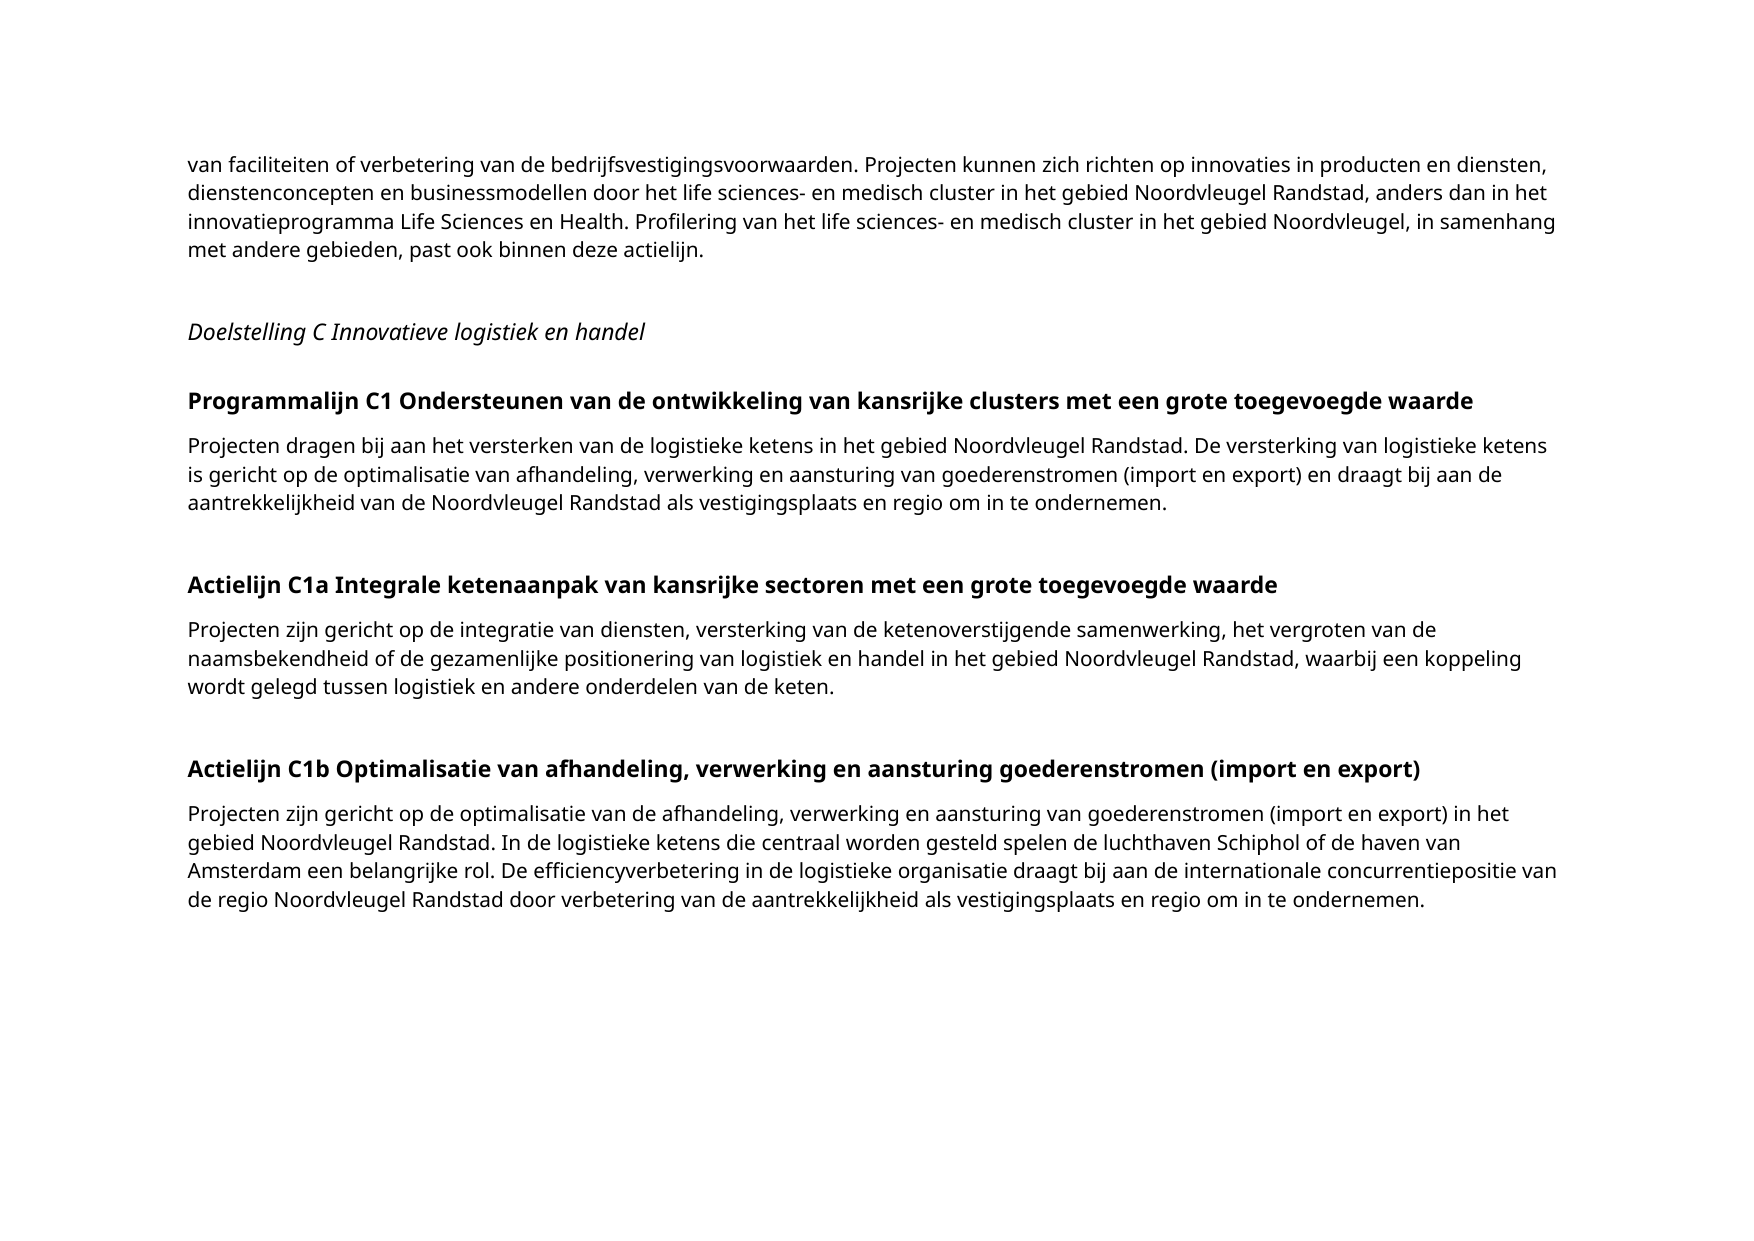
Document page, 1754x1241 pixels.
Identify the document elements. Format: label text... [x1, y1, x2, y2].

text Projecten dragen bij aan het versterken van de logistieke ketens in het gebied Noordvleugel Randstad. De versterking van logistieke ketens is gericht op de optimalisatie van afhandeling, verwerking en aansturing van goederenstromen (import en export) en draagt bij aan de aantrekkelijkheid van de Noordvleugel Randstad als vestigingsplaats en regio om in te ondernemen. [187, 431, 1566, 517]
subtitle Actielijn C1a Integrale ketenaanpak van kansrijke sectoren met een grote toegevoegde waarde [187, 569, 1566, 600]
subtitle Programmalijn C1 Ondersteunen van de ontwikkeling van kansrijke clusters met een grote toegevoegde waarde [187, 385, 1566, 416]
text Doelstelling C Innovatieve logistiek en handel [187, 316, 1566, 347]
text Projecten zijn gericht op de optimalisatie van de afhandeling, verwerking en aansturing van goederenstromen (import en export) in het gebied Noordvleugel Randstad. In de logistieke ketens die centraal worden gesteld spelen de luchthaven Schiphol of de haven van Amsterdam een belangrijke rol. De efficiencyverbetering in de logistieke organisatie draagt bij aan de internationale concurrentiepositie van de regio Noordvleugel Randstad door verbetering van de aantrekkelijkheid als vestigingsplaats en regio om in te ondernemen. [187, 799, 1566, 913]
text Projecten zijn gericht op de integratie van diensten, versterking van de ketenoverstijgende samenwerking, het vergroten van de naamsbekendheid of de gezamenlijke positionering van logistiek en handel in het gebied Noordvleugel Randstad, waarbij een koppeling wordt gelegd tussen logistiek en andere onderdelen van de keten. [187, 615, 1566, 701]
text van faciliteiten of verbetering van de bedrijfsvestigingsvoorwaarden. Projecten kunnen zich richten op innovaties in producten en diensten, dienstenconcepten en businessmodellen door het life sciences- en medisch cluster in het gebied Noordvleugel Randstad, anders dan in het innovatieprogramma Life Sciences en Health. Profilering van het life sciences- en medisch cluster in het gebied Noordvleugel, in samenhang met andere gebieden, past ook binnen deze actielijn. [187, 150, 1566, 264]
subtitle Actielijn C1b Optimalisatie van afhandeling, verwerking en aansturing goederenstromen (import en export) [187, 753, 1566, 784]
